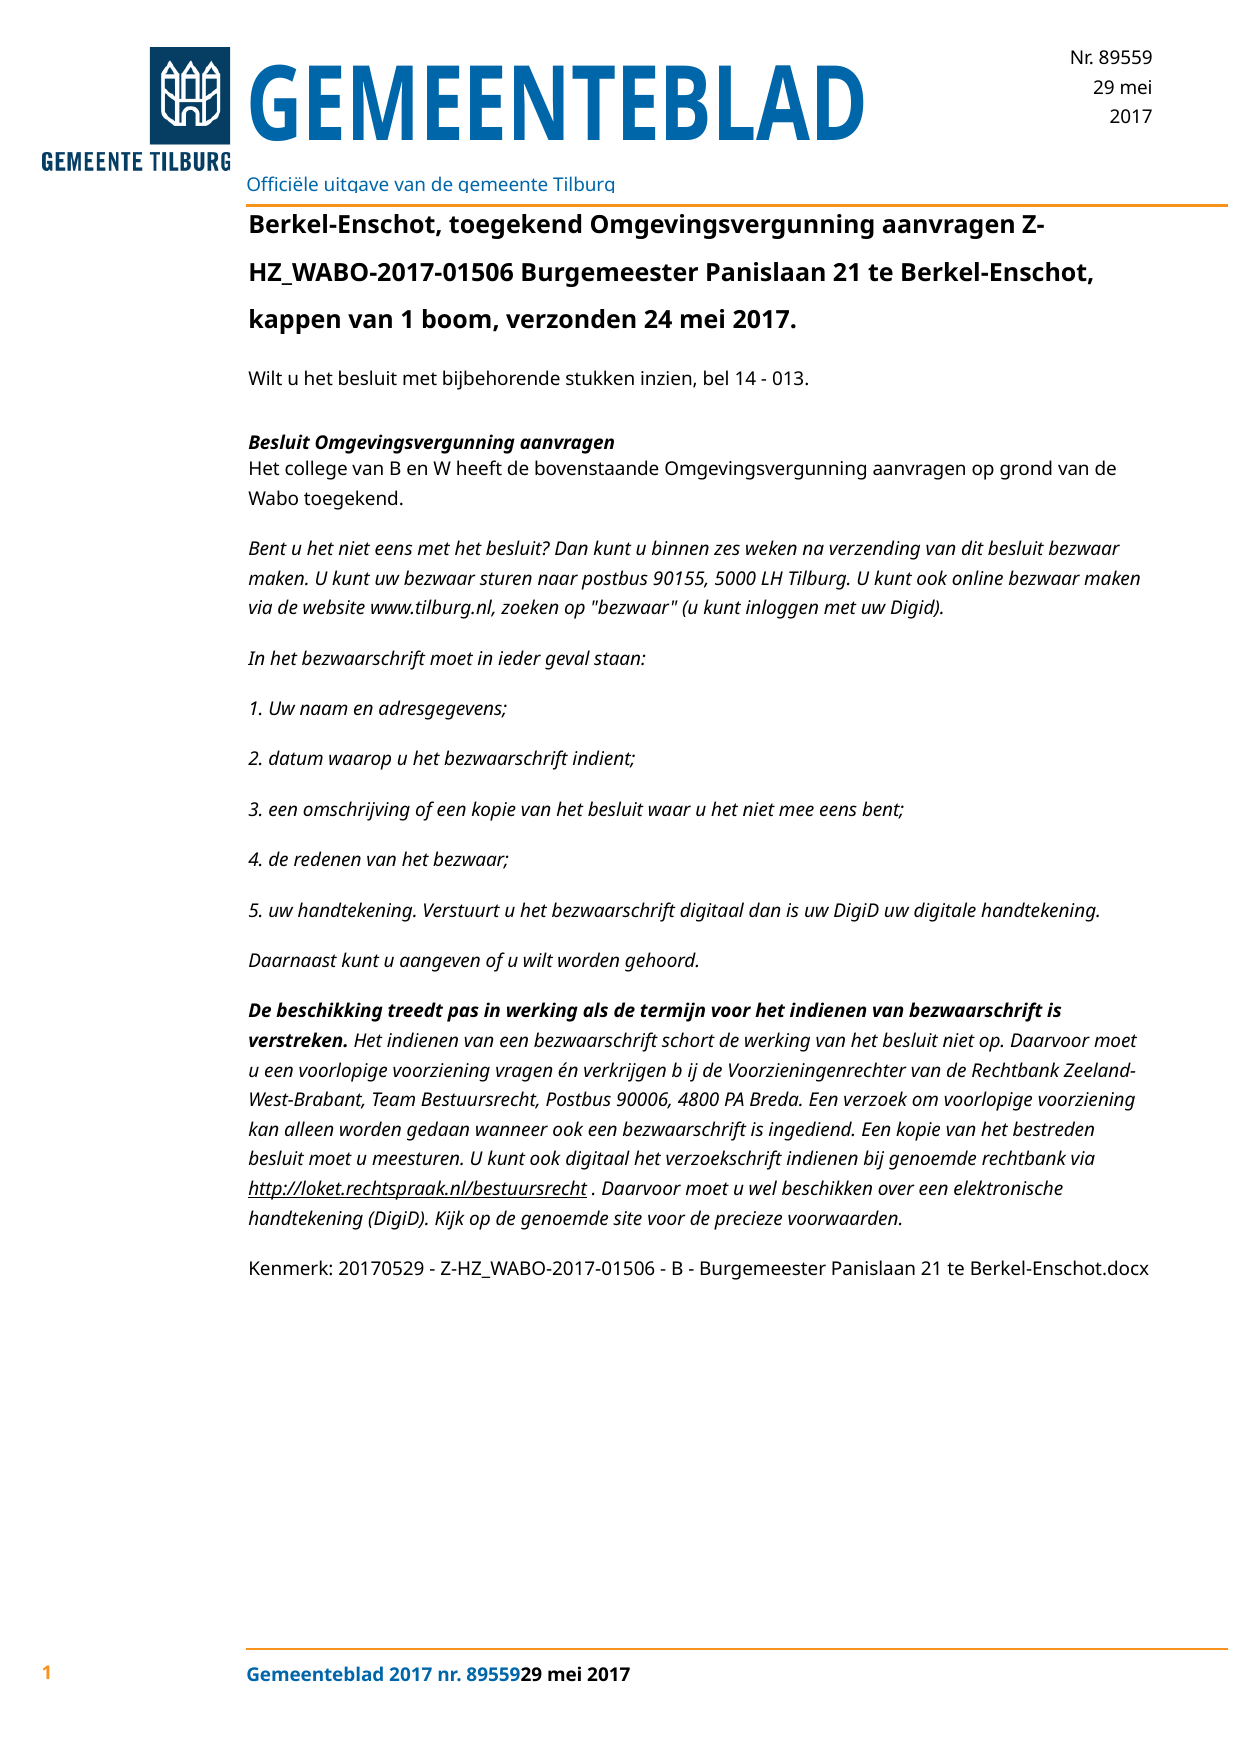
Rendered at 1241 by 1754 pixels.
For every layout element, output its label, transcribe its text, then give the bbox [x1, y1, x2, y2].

text Kenmerk: 20170529 - Z-HZ_WABO-2017-01506 - B - Burgemeester Panislaan 21 te Berkel-Enschot.docx [248, 1255, 1152, 1281]
text De beschikking treedt pas in werking als de termijn voor het indienen van bezwaarschrift is verstreken. Het indienen van een bezwaarschrift schort de werking van het besluit niet op. Daarvoor moet u een voorlopige voorziening vragen én verkrijgen b ij de Voorzieningenrechter van de Rechtbank Zeeland-West-Brabant, Team Bestuursrecht, Postbus 90006, 4800 PA Breda. Een verzoek om voorlopige voorziening kan alleen worden gedaan wanneer ook een bezwaarschrift is ingediend. Een kopie van het bestreden besluit moet u meesturen. U kunt ook digitaal het verzoekschrift indienen bij genoemde rechtbank via http://loket.rechtspraak.nl/bestuursrecht . Daarvoor moet u wel beschikken over een elektronische handtekening (DigiD). Kijk op de genoemde site voor de precieze voorwaarden. [248, 998, 1152, 1231]
text 5. uw handtekening. Verstuurt u het bezwaarschrift digitaal dan is uw DigiD uw digitale handtekening. [248, 897, 1152, 923]
text 4. de redenen van het bezwaar; [248, 846, 1152, 872]
text 3. een omschrijving of een kopie van het besluit waar u het niet mee eens bent; [248, 796, 1152, 822]
text In het bezwaarschrift moet in ieder geval staan: [248, 645, 1152, 671]
text 2. datum waarop u het bezwaarschrift indient; [248, 746, 1152, 771]
text Het college van B en W heeft de bovenstaande Omgevingsvergunning aanvragen op grond van de Wabo toegekend. [248, 455, 1152, 511]
text Daarnaast kunt u aangeven of u wilt worden gehoord. [248, 947, 1152, 973]
picture [41, 47, 231, 172]
text Berkel-Enschot, toegekend Omgevingsvergunning aanvragen Z-HZ_WABO-2017-01506 Burgemeester Panislaan 21 te Berkel-Enschot, kappen van 1 boom, verzonden 24 mei 2017. [248, 207, 1152, 336]
text Besluit Omgevingsvergunning aanvragen [248, 429, 1152, 455]
text Bent u het niet eens met het besluit? Dan kunt u binnen zes weken na verzending van dit besluit bezwaar maken. U kunt uw bezwaar sturen naar postbus 90155, 5000 LH Tilburg. U kunt ook online bezwaar maken via de website www.tilburg.nl, zoeken op "bezwaar" (u kunt inloggen met uw Digid). [248, 535, 1152, 620]
text 1. Uw naam en adresgegevens; [248, 695, 1152, 721]
text Wilt u het besluit met bijbehorende stukken inzien, bel 14 - 013. [248, 366, 1152, 391]
